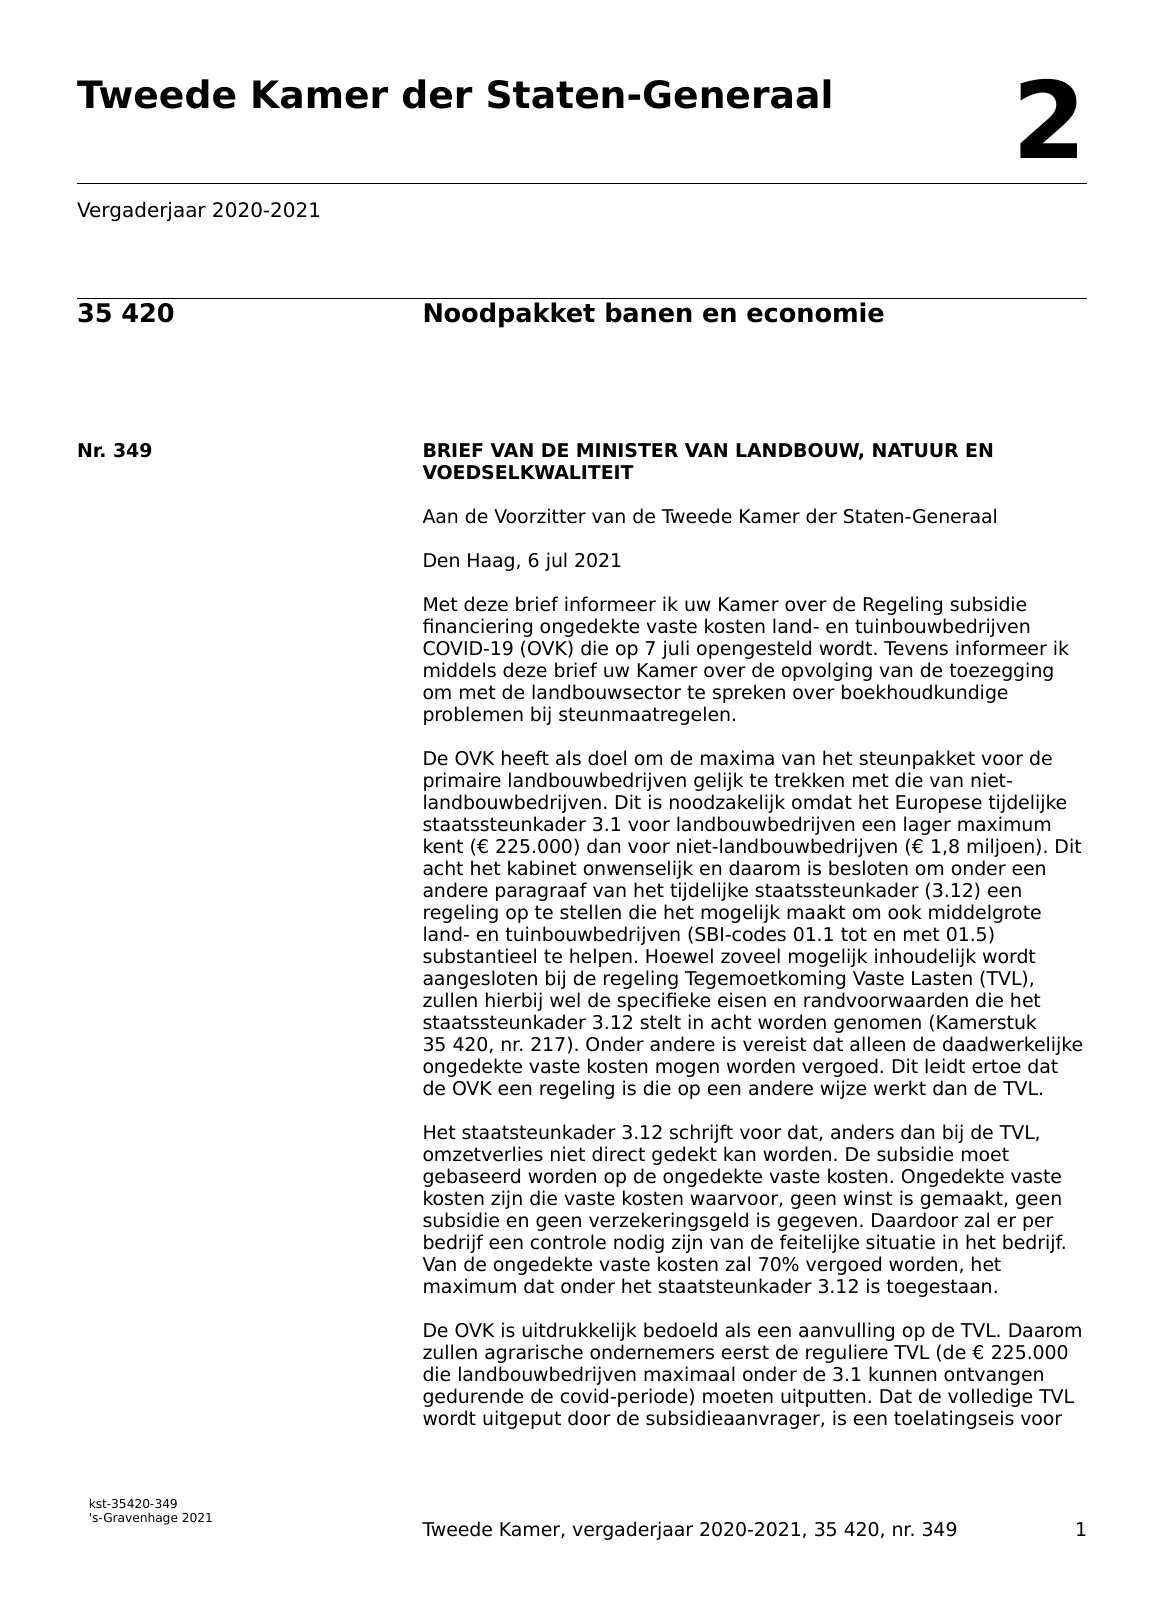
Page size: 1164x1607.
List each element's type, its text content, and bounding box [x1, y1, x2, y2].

subtitle Nr. 349 BRIEF VAN DE MINISTER VAN LANDBOUW, NATUUR EN VOEDSELKWALITEIT [77, 440, 1087, 484]
text Het staatsteunkader 3.12 schrijft voor dat, anders dan bij de TVL, omzetverlies niet direct gedekt kan worden. De subsidie moet gebaseerd worden op de ongedekte vaste kosten. Ongedekte vaste kosten zijn die vaste kosten waarvoor, geen winst is gemaakt, geen subsidie en geen verzekeringsgeld is gegeven. Daardoor zal er per bedrijf een controle nodig zijn van de feitelijke situatie in het bedrijf. Van de ongedekte vaste kosten zal 70% vergoed worden, het maximum dat onder het staatsteunkader 3.12 is toegestaan. [422, 1122, 1087, 1298]
table_cell Vergaderjaar 2020-2021 [77, 184, 1087, 298]
text 's-Gravenhage 2021 [88, 1511, 323, 1525]
text Den Haag, 6 jul 2021 [422, 550, 1087, 572]
text Met deze brief informeer ik uw Kamer over de Regeling subsidie financiering ongedekte vaste kosten land- en tuinbouwbedrijven COVID-19 (OVK) die op 7 juli opengesteld wordt. Tevens informeer ik middels deze brief uw Kamer over de opvolging van de toezegging om met de landbouwsector te spreken over boekhoudkundige problemen bij steunmaatregelen. [422, 594, 1087, 726]
text De OVK heeft als doel om de maxima van het steunpakket voor de primaire landbouwbedrijven gelijk te trekken met die van niet-landbouwbedrijven. Dit is noodzakelijk omdat het Europese tijdelijke staatssteunkader 3.1 voor landbouwbedrijven een lager maximum kent (€ 225.000) dan voor niet-landbouwbedrijven (€ 1,8 miljoen). Dit acht het kabinet onwenselijk en daarom is besloten om onder een andere paragraaf van het tijdelijke staatssteunkader (3.12) een regeling op te stellen die het mogelijk maakt om ook middelgrote land- en tuinbouwbedrijven (SBI-codes 01.1 tot en met 01.5) substantieel te helpen. Hoewel zoveel mogelijk inhoudelijk wordt aangesloten bij de regeling Tegemoetkoming Vaste Lasten (TVL), zullen hierbij wel de specifieke eisen en randvoorwaarden die het staatssteunkader 3.12 stelt in acht worden genomen (Kamerstuk 35 420, nr. 217). Onder andere is vereist dat alleen de daadwerkelijke ongedekte vaste kosten mogen worden vergoed. Dit leidt ertoe dat de OVK een regeling is die op een andere wijze werkt dan de TVL. [422, 748, 1087, 1100]
text kst-35420-349 [88, 1497, 323, 1511]
subtitle 35 420 Noodpakket banen en economie [77, 299, 1087, 329]
text De OVK is uitdrukkelijk bedoeld als een aanvulling op de TVL. Daarom zullen agrarische ondernemers eerst de reguliere TVL (de € 225.000 die landbouwbedrijven maximaal onder de 3.1 kunnen ontvangen gedurende de covid-periode) moeten uitputten. Dat de volledige TVL wordt uitgeput door de subsidieaanvrager, is een toelatingseis voor [422, 1320, 1087, 1430]
table_header 2 [886, 59, 1087, 183]
table_header Tweede Kamer der Staten-Generaal [77, 59, 886, 183]
text Aan de Voorzitter van de Tweede Kamer der Staten-Generaal [422, 506, 1087, 528]
